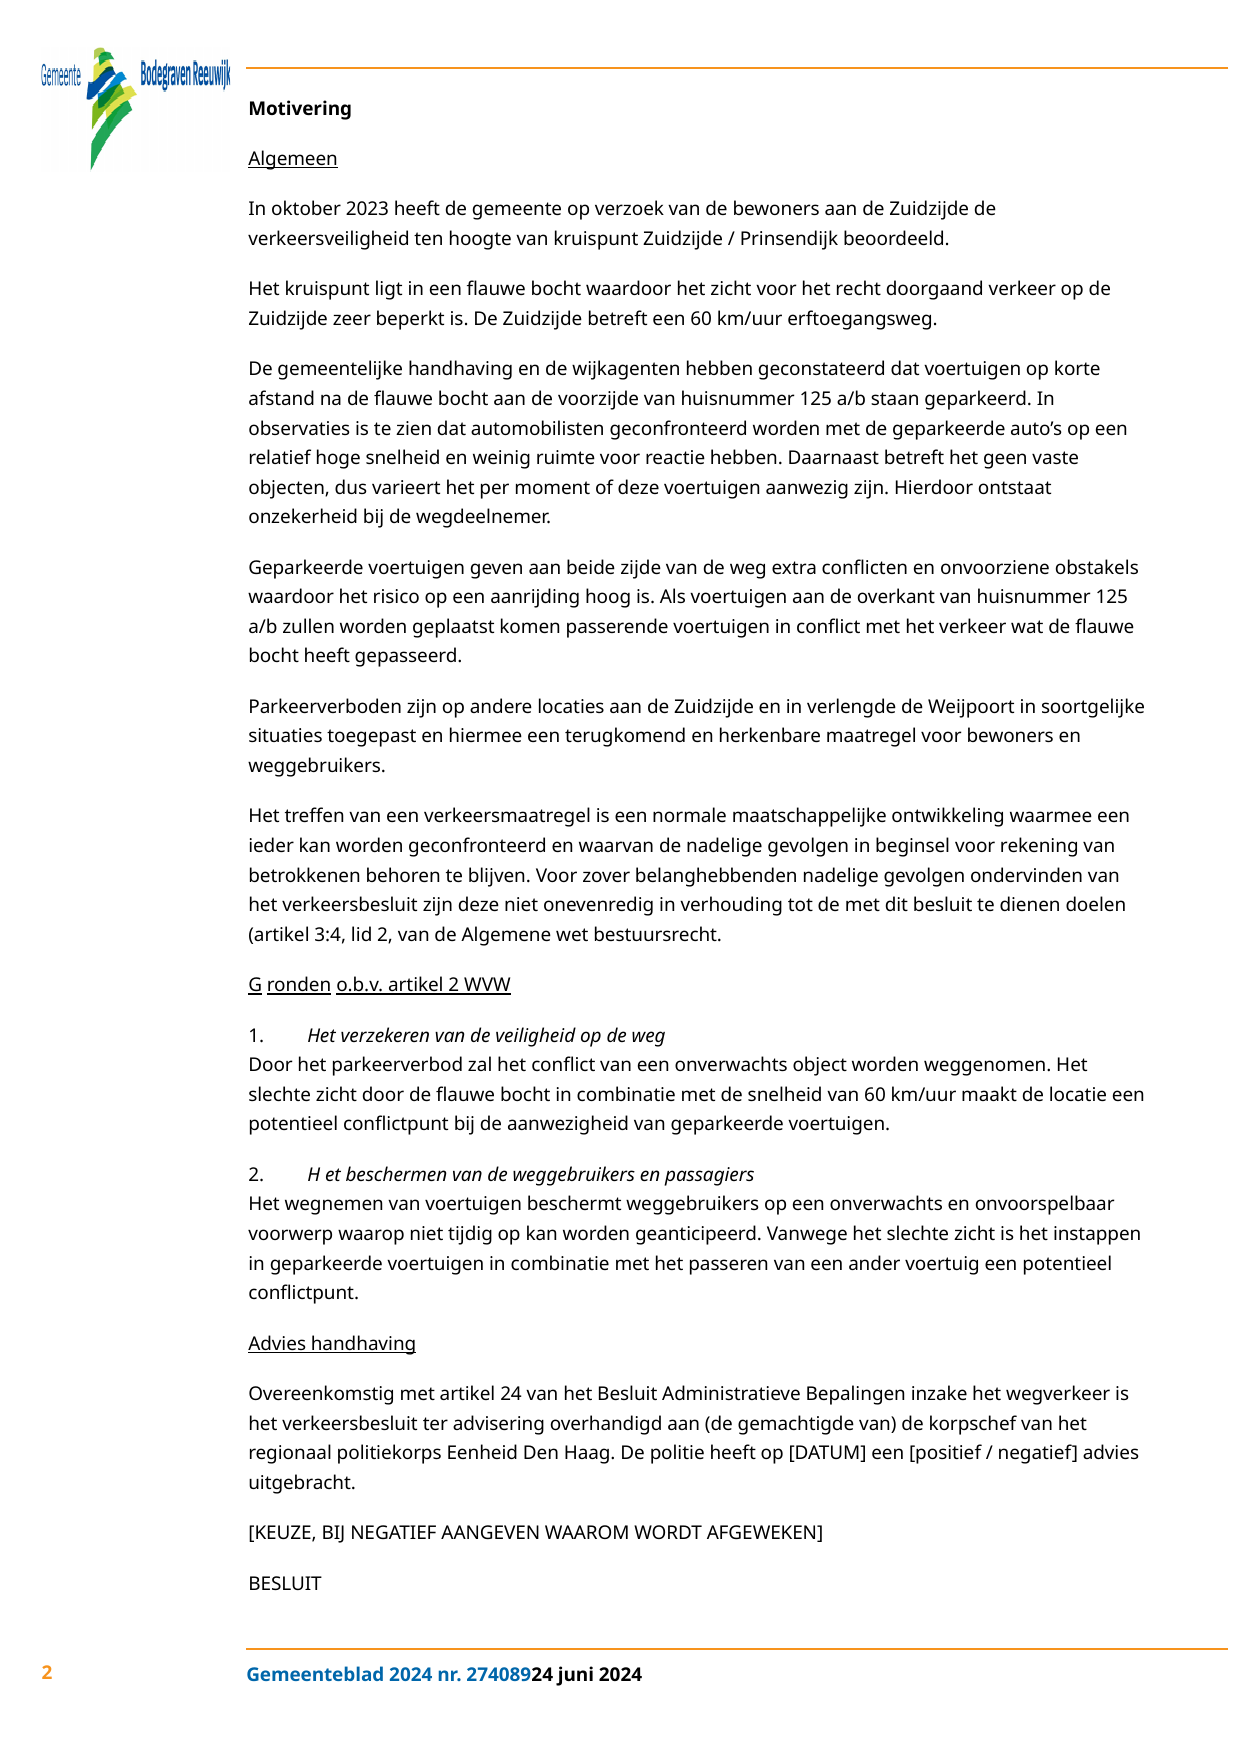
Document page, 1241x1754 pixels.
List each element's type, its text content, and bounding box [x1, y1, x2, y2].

text BESLUIT [248, 1570, 1152, 1596]
text Het wegnemen van voertuigen beschermt weggebruikers op een onverwachts en onvoorspelbaar voorwerp waarop niet tijdig op kan worden geanticipeerd. Vanwege het slechte zicht is het instappen in geparkeerde voertuigen in combinatie met het passeren van een ander voertuig een potentieel conflictpunt. [248, 1191, 1152, 1305]
text De gemeentelijke handhaving en de wijkagenten hebben geconstateerd dat voertuigen op korte afstand na de flauwe bocht aan de voorzijde van huisnummer 125 a/b staan geparkeerd. In observaties is te zien dat automobilisten geconfronteerd worden met de geparkeerde auto’s op een relatief hoge snelheid en weinig ruimte voor reactie hebben. Daarnaast betreft het geen vaste objecten, dus varieert het per moment of deze voertuigen aanwezig zijn. Hierdoor ontstaat onzekerheid bij de wegdeelnemer. [248, 356, 1152, 529]
text Advies handhaving [248, 1330, 1152, 1356]
list H et beschermen van de weggebruikers en passagiers [248, 1161, 1152, 1187]
text Algemeen [248, 145, 1152, 171]
text Geparkeerde voertuigen geven aan beide zijde van de weg extra conflicten en onvoorziene obstakels waardoor het risico op een aanrijding hoog is. Als voertuigen aan de overkant van huisnummer 125 a/b zullen worden geplaatst komen passerende voertuigen in conflict met het verkeer wat de flauwe bocht heeft gepasseerd. [248, 554, 1152, 668]
text Parkeerverboden zijn op andere locaties aan de Zuidzijde en in verlengde de Weijpoort in soortgelijke situaties toegepast en hiermee een terugkomend en herkenbare maatregel voor bewoners en weggebruikers. [248, 693, 1152, 778]
text Motivering [248, 95, 1152, 121]
list Het verzekeren van de veiligheid op de weg [248, 1022, 1152, 1048]
text Het treffen van een verkeersmaatregel is een normale maatschappelijke ontwikkeling waarmee een ieder kan worden geconfronteerd en waarvan de nadelige gevolgen in beginsel voor rekening van betrokkenen behoren te blijven. Voor zover belanghebbenden nadelige gevolgen ondervinden van het verkeersbesluit zijn deze niet onevenredig in verhouding tot de met dit besluit te dienen doelen (artikel 3:4, lid 2, van de Algemene wet bestuursrecht. [248, 803, 1152, 947]
text Door het parkeerverbod zal het conflict van een onverwachts object worden weggenomen. Het slechte zicht door de flauwe bocht in combinatie met de snelheid van 60 km/uur maakt de locatie een potentieel conflictpunt bij de aanwezigheid van geparkeerde voertuigen. [248, 1051, 1152, 1136]
text In oktober 2023 heeft de gemeente op verzoek van de bewoners aan de Zuidzijde de verkeersveiligheid ten hoogte van kruispunt Zuidzijde / Prinsendijk beoordeeld. [248, 196, 1152, 251]
picture [41, 47, 231, 172]
text [KEUZE, BIJ NEGATIEF AANGEVEN WAAROM WORDT AFGEWEKEN] [248, 1519, 1152, 1545]
text G ronden o.b.v. artikel 2 WVW [248, 971, 1152, 997]
text Overeenkomstig met artikel 24 van het Besluit Administratieve Bepalingen inzake het wegverkeer is het verkeersbesluit ter advisering overhandigd aan (de gemachtigde van) de korpschef van het regionaal politiekorps Eenheid Den Haag. De politie heeft op [DATUM] een [positief / negatief] advies uitgebracht. [248, 1380, 1152, 1495]
text Het kruispunt ligt in een flauwe bocht waardoor het zicht voor het recht doorgaand verkeer op de Zuidzijde zeer beperkt is. De Zuidzijde betreft een 60 km/uur erftoegangsweg. [248, 276, 1152, 331]
